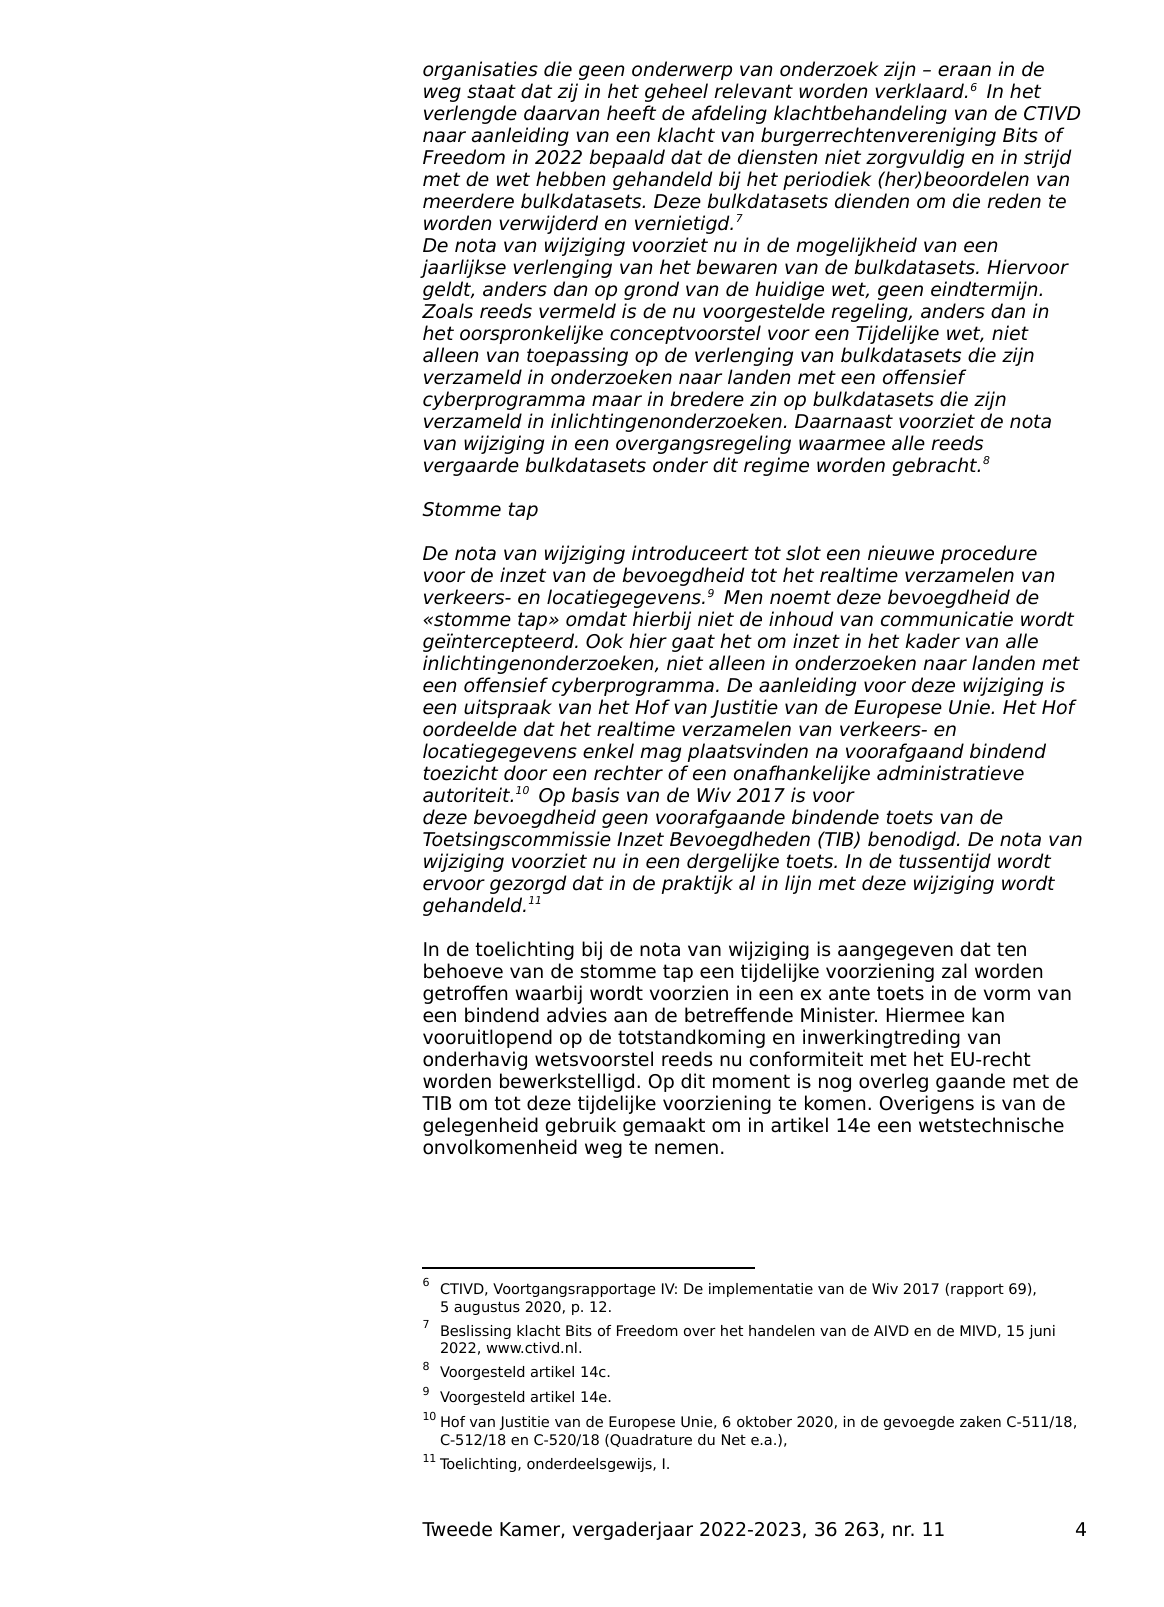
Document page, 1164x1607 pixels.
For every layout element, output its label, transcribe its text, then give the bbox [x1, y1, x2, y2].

text organisaties die geen onderwerp van onderzoek zijn – eraan in de weg staat dat zij in het geheel relevant worden verklaard. In het verlengde daarvan heeft de afdeling klachtbehandeling van de CTIVD naar aanleiding van een klacht van burgerrechtenvereniging Bits of Freedom in 2022 bepaald dat de diensten niet zorgvuldig en in strijd met de wet hebben gehandeld bij het periodiek (her)beoordelen van meerdere bulkdatasets. Deze bulkdatasets dienden om die reden te worden verwijderd en vernietigd. [422, 59, 1087, 235]
text Voorgesteld artikel 14e. [422, 1385, 1087, 1407]
text In de toelichting bij de nota van wijziging is aangegeven dat ten behoeve van de stomme tap een tijdelijke voorziening zal worden getroffen waarbij wordt voorzien in een ex ante toets in de vorm van een bindend advies aan de betreffende Minister. Hiermee kan vooruitlopend op de totstandkoming en inwerkingtreding van onderhavig wetsvoorstel reeds nu conformiteit met het EU-recht worden bewerkstelligd. Op dit moment is nog overleg gaande met de TIB om tot deze tijdelijke voorziening te komen. Overigens is van de gelegenheid gebruik gemaakt om in artikel 14e een wetstechnische onvolkomenheid weg te nemen. [422, 939, 1087, 1159]
text Hof van Justitie van de Europese Unie, 6 oktober 2020, in de gevoegde zaken C-511/18, C-512/18 en C-520/18 (Quadrature du Net e.a.), [422, 1410, 1087, 1449]
subtitle Stomme tap [422, 499, 1087, 521]
text De nota van wijziging introduceert tot slot een nieuwe procedure voor de inzet van de bevoegdheid tot het realtime verzamelen van verkeers- en locatiegegevens. Men noemt deze bevoegdheid de «stomme tap» omdat hierbij niet de inhoud van communicatie wordt geïntercepteerd. Ook hier gaat het om inzet in het kader van alle inlichtingenonderzoeken, niet alleen in onderzoeken naar landen met een offensief cyberprogramma. De aanleiding voor deze wijziging is een uitspraak van het Hof van Justitie van de Europese Unie. Het Hof oordeelde dat het realtime verzamelen van verkeers- en locatiegegevens enkel mag plaatsvinden na voorafgaand bindend toezicht door een rechter of een onafhankelijke administratieve autoriteit. Op basis van de Wiv 2017 is voor [422, 543, 1087, 807]
text Toelichting, onderdeelsgewijs, I. [422, 1452, 1087, 1474]
text CTIVD, Voortgangsrapportage IV: De implementatie van de Wiv 2017 (rapport 69), 5 augustus 2020, p. 12. [422, 1277, 1087, 1316]
text Beslissing klacht Bits of Freedom over het handelen van de AIVD en de MIVD, 15 juni 2022, www.ctivd.nl. [422, 1318, 1087, 1357]
text Voorgesteld artikel 14c. [422, 1360, 1087, 1382]
text De nota van wijziging voorziet nu in de mogelijkheid van een jaarlijkse verlenging van het bewaren van de bulkdatasets. Hiervoor geldt, anders dan op grond van de huidige wet, geen eindtermijn. Zoals reeds vermeld is de nu voorgestelde regeling, anders dan in het oorspronkelijke conceptvoorstel voor een Tijdelijke wet, niet alleen van toepassing op de verlenging van bulkdatasets die zijn verzameld in onderzoeken naar landen met een offensief cyberprogramma maar in bredere zin op bulkdatasets die zijn verzameld in inlichtingenonderzoeken. Daarnaast voorziet de nota van wijziging in een overgangsregeling waarmee alle reeds vergaarde bulkdatasets onder dit regime worden gebracht. [422, 235, 1087, 477]
text deze bevoegdheid geen voorafgaande bindende toets van de Toetsingscommissie Inzet Bevoegdheden (TIB) benodigd. De nota van wijziging voorziet nu in een dergelijke toets. In de tussentijd wordt ervoor gezorgd dat in de praktijk al in lijn met deze wijziging wordt gehandeld. [422, 807, 1087, 917]
